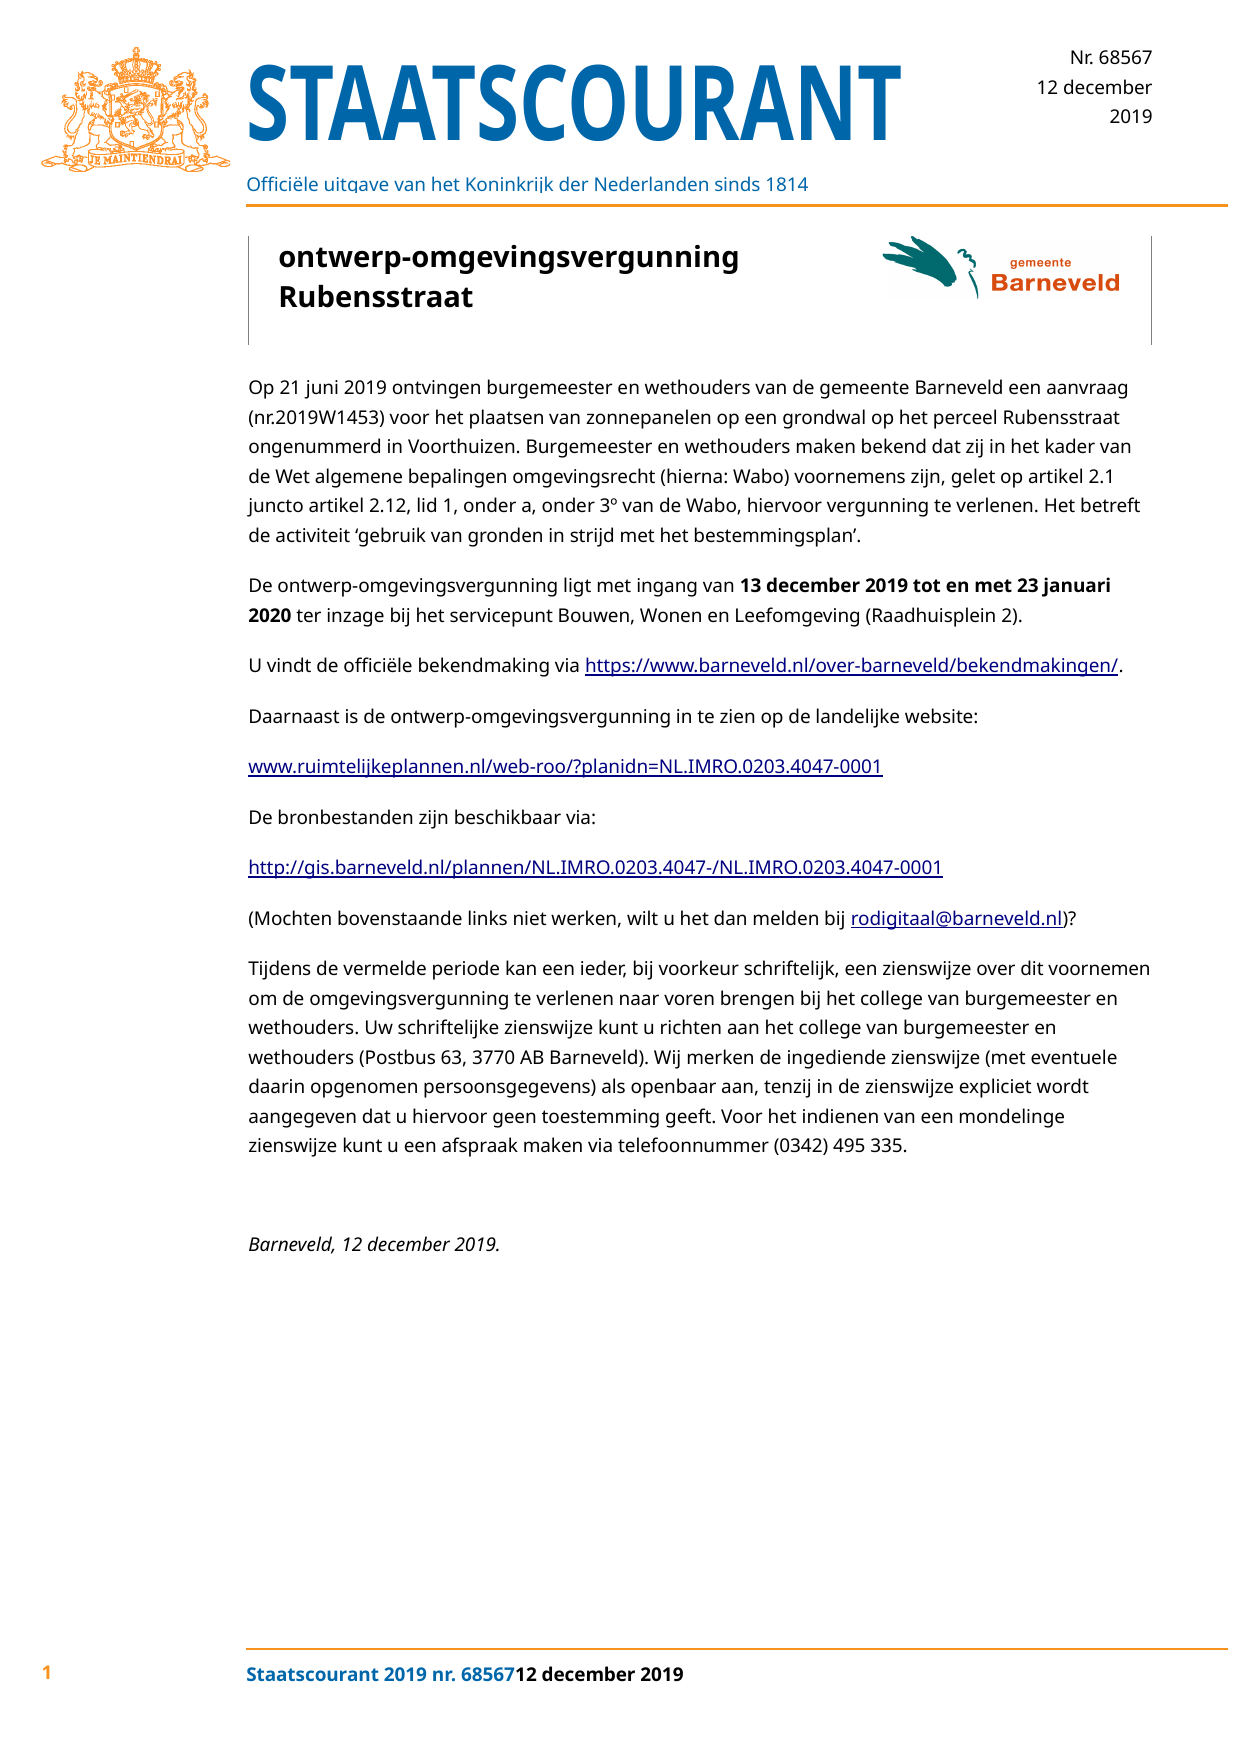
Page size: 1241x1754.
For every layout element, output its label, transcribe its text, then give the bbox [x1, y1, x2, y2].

text www.ruimtelijkeplannen.nl/web-roo/?planidn=NL.IMRO.0203.4047-0001 [248, 753, 1152, 779]
text Op 21 juni 2019 ontvingen burgemeester en wethouders van de gemeente Barneveld een aanvraag (nr.2019W1453) voor het plaatsen van zonnepanelen op een grondwal op het perceel Rubensstraat ongenummerd in Voorthuizen. Burgemeester en wethouders maken bekend dat zij in het kader van de Wet algemene bepalingen omgevingsrecht (hierna: Wabo) voornemens zijn, gelet op artikel 2.1 juncto artikel 2.12, lid 1, onder a, onder 3º van de Wabo, hiervoor vergunning te verlenen. Het betreft de activiteit ‘gebruik van gronden in strijd met het bestemmingsplan’. [248, 374, 1152, 548]
text http://gis.barneveld.nl/plannen/NL.IMRO.0203.4047-/NL.IMRO.0203.4047-0001 [248, 854, 1152, 880]
table_header ontwerp-omgevingsvergunning Rubensstraat [249, 236, 850, 345]
text Tijdens de vermelde periode kan een ieder, bij voorkeur schriftelijk, een zienswijze over dit voornemen om de omgevingsvergunning te verlenen naar voren brengen bij het college van burgemeester en wethouders. Uw schriftelijke zienswijze kunt u richten aan het college van burgemeester en wethouders (Postbus 63, 3770 AB Barneveld). Wij merken de ingediende zienswijze (met eventuele daarin opgenomen persoonsgegevens) als openbaar aan, tenzij in de zienswijze expliciet wordt aangegeven dat u hiervoor geen toestemming geeft. Voor het indienen van een mondelinge zienswijze kunt u een afspraak maken via telefoonnummer (0342) 495 335. [248, 955, 1152, 1158]
text U vindt de officiële bekendmaking via https://www.barneveld.nl/over-barneveld/bekendmakingen/. [248, 653, 1152, 678]
table_header [850, 236, 1151, 345]
text Barneveld, 12 december 2019. [248, 1231, 1152, 1257]
text (Mochten bovenstaande links niet werken, wilt u het dan melden bij rodigitaal@barneveld.nl)? [248, 905, 1152, 930]
picture [41, 47, 231, 172]
picture [882, 236, 1119, 299]
text De ontwerp-omgevingsvergunning ligt met ingang van 13 december 2019 tot en met 23 januari 2020 ter inzage bij het servicepunt Bouwen, Wonen en Leefomgeving (Raadhuisplein 2). [248, 573, 1152, 628]
text De bronbestanden zijn beschikbaar via: [248, 804, 1152, 829]
text Daarnaast is de ontwerp-omgevingsvergunning in te zien op de landelijke website: [248, 703, 1152, 729]
